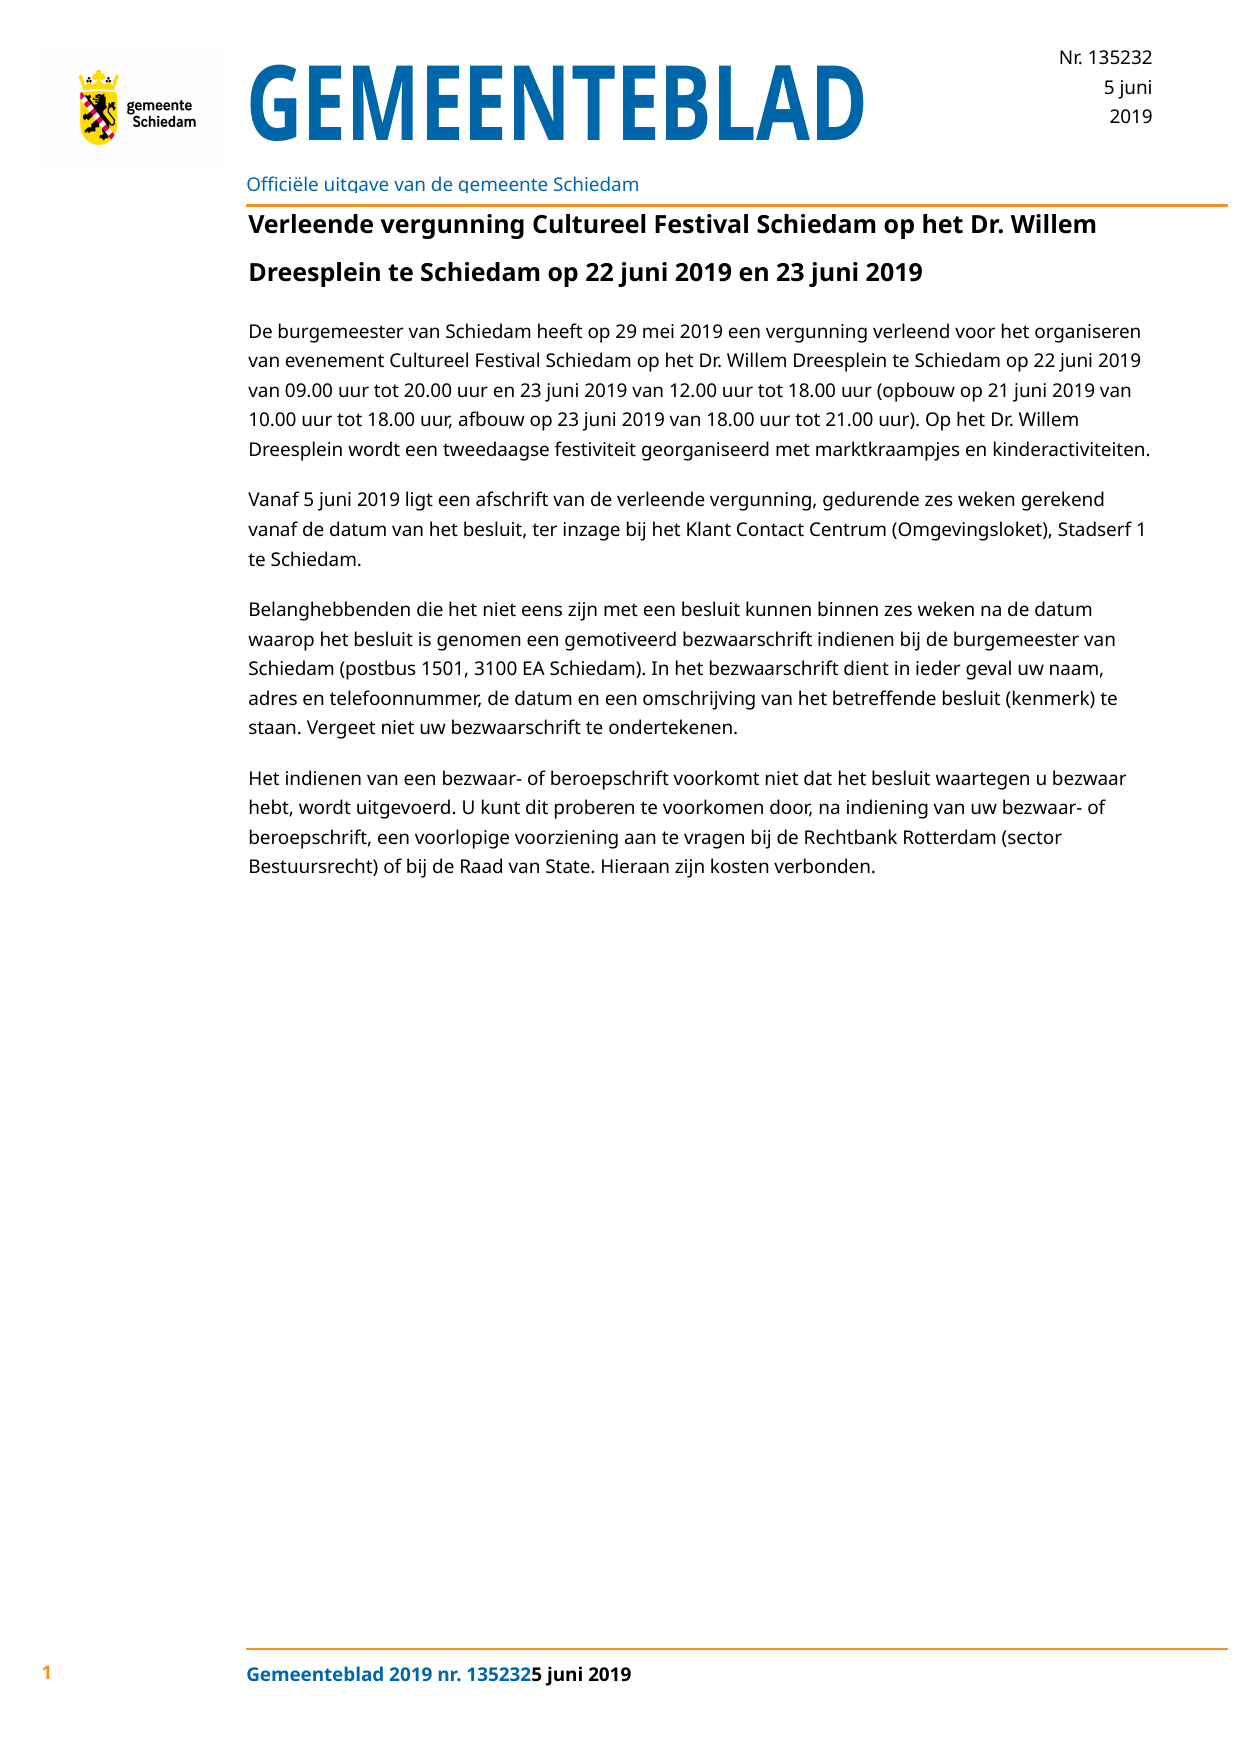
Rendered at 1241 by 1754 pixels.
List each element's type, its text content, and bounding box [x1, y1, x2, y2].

text Verleende vergunning Cultureel Festival Schiedam op het Dr. Willem Dreesplein te Schiedam op 22 juni 2019 en 23 juni 2019 [248, 207, 1152, 288]
text De burgemeester van Schiedam heeft op 29 mei 2019 een vergunning verleend voor het organiseren van evenement Cultureel Festival Schiedam op het Dr. Willem Dreesplein te Schiedam op 22 juni 2019 van 09.00 uur tot 20.00 uur en 23 juni 2019 van 12.00 uur tot 18.00 uur (opbouw op 21 juni 2019 van 10.00 uur tot 18.00 uur, afbouw op 23 juni 2019 van 18.00 uur tot 21.00 uur). Op het Dr. Willem Dreesplein wordt een tweedaagse festiviteit georganiseerd met marktkraampjes en kinderactiviteiten. [248, 318, 1152, 462]
text Het indienen van een bezwaar- of beroepschrift voorkomt niet dat het besluit waartegen u bezwaar hebt, wordt uitgevoerd. U kunt dit proberen te voorkomen door, na indiening van uw bezwaar- of beroepschrift, een voorlopige voorziening aan te vragen bij de Rechtbank Rotterdam (sector Bestuursrecht) of bij de Raad van State. Hieraan zijn kosten verbonden. [248, 765, 1152, 879]
text Vanaf 5 juni 2019 ligt een afschrift van de verleende vergunning, gedurende zes weken gerekend vanaf de datum van het besluit, ter inzage bij het Klant Contact Centrum (Omgevingsloket), Stadserf 1 te Schiedam. [248, 487, 1152, 572]
text Belanghebbenden die het niet eens zijn met een besluit kunnen binnen zes weken na de datum waarop het besluit is genomen een gemotiveerd bezwaarschrift indienen bij de burgemeester van Schiedam (postbus 1501, 3100 EA Schiedam). In het bezwaarschrift dient in ieder geval uw naam, adres en telefoonnummer, de datum en een omschrijving van het betreffende besluit (kenmerk) te staan. Vergeet niet uw bezwaarschrift te ondertekenen. [248, 596, 1152, 740]
picture [41, 47, 231, 172]
